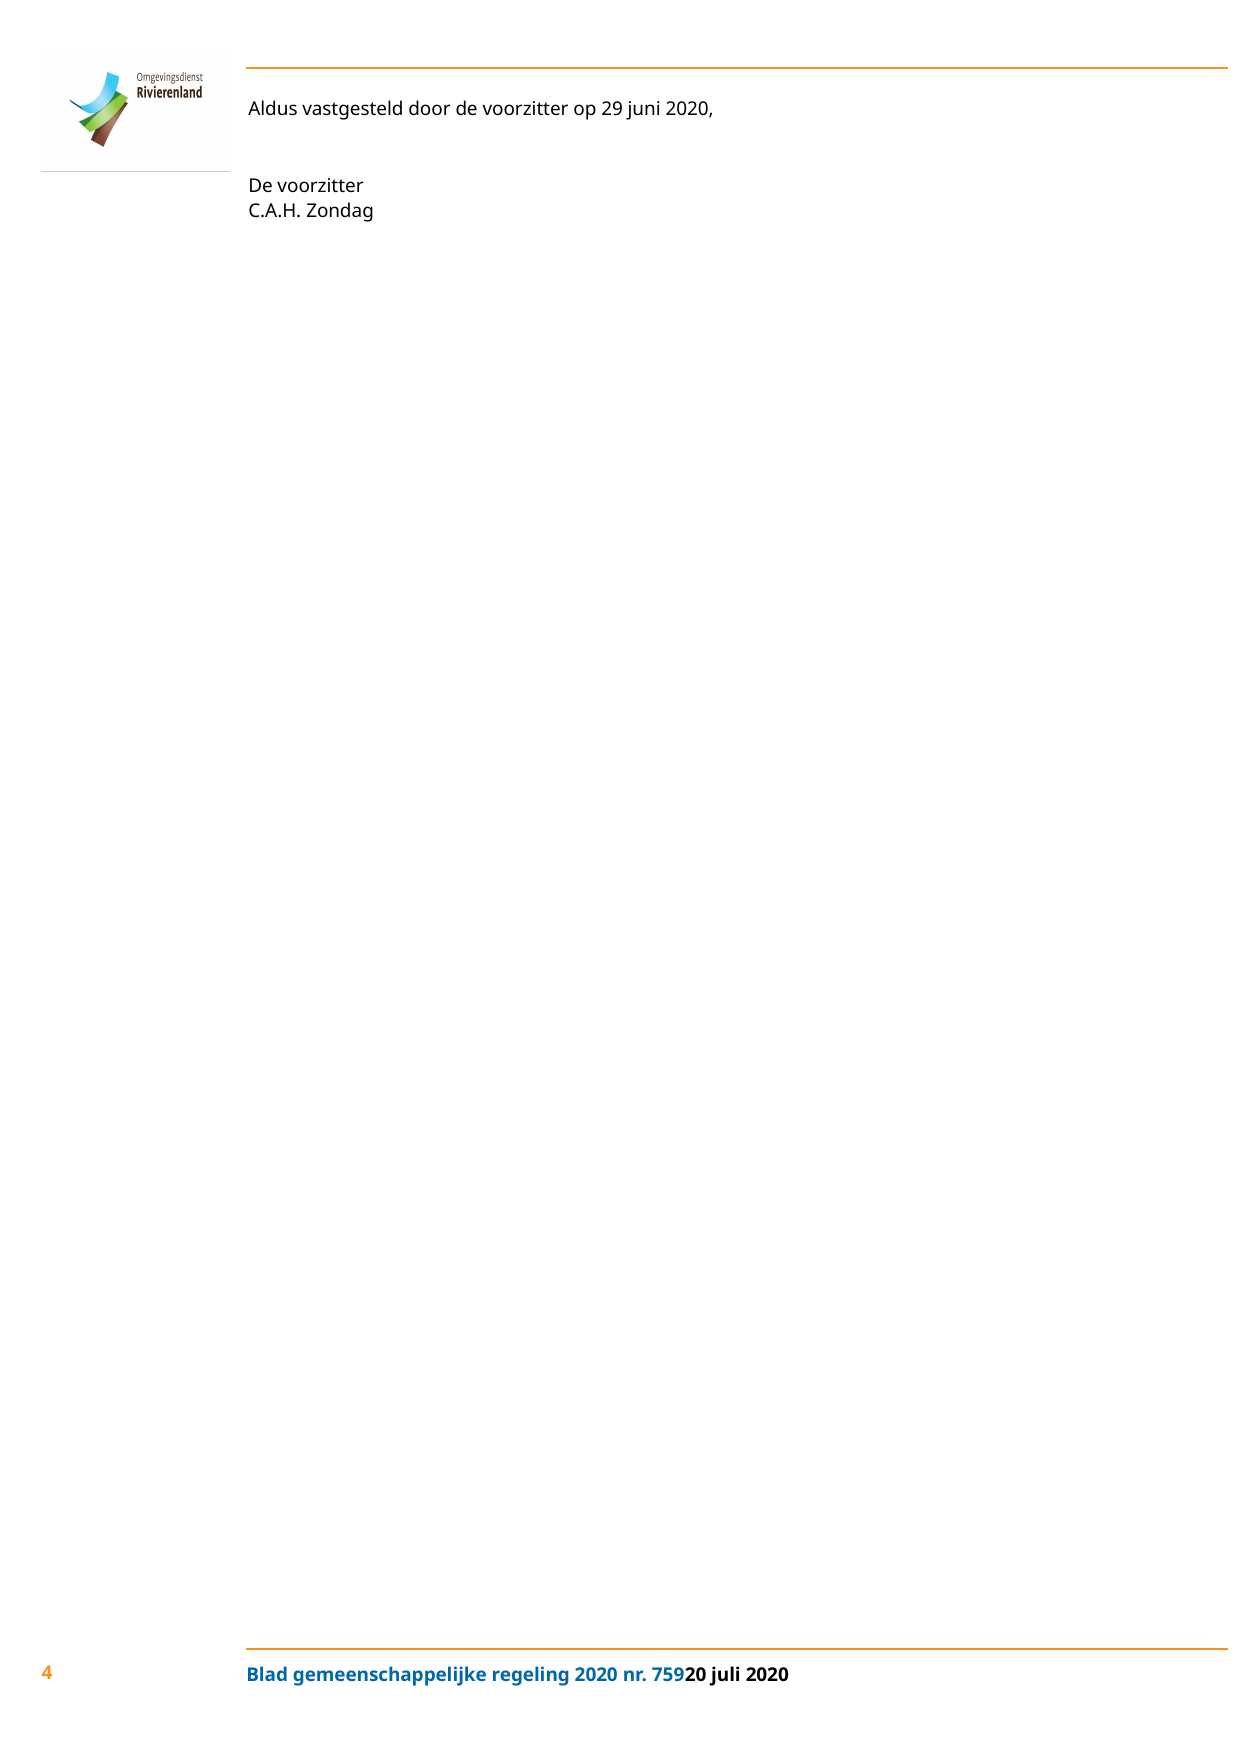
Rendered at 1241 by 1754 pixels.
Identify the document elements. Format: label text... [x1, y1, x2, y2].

text Aldus vastgesteld door de voorzitter op 29 juni 2020, [248, 95, 1152, 121]
text De voorzitter [248, 172, 1152, 198]
text C.A.H. Zondag [248, 198, 1152, 223]
picture [41, 47, 231, 172]
